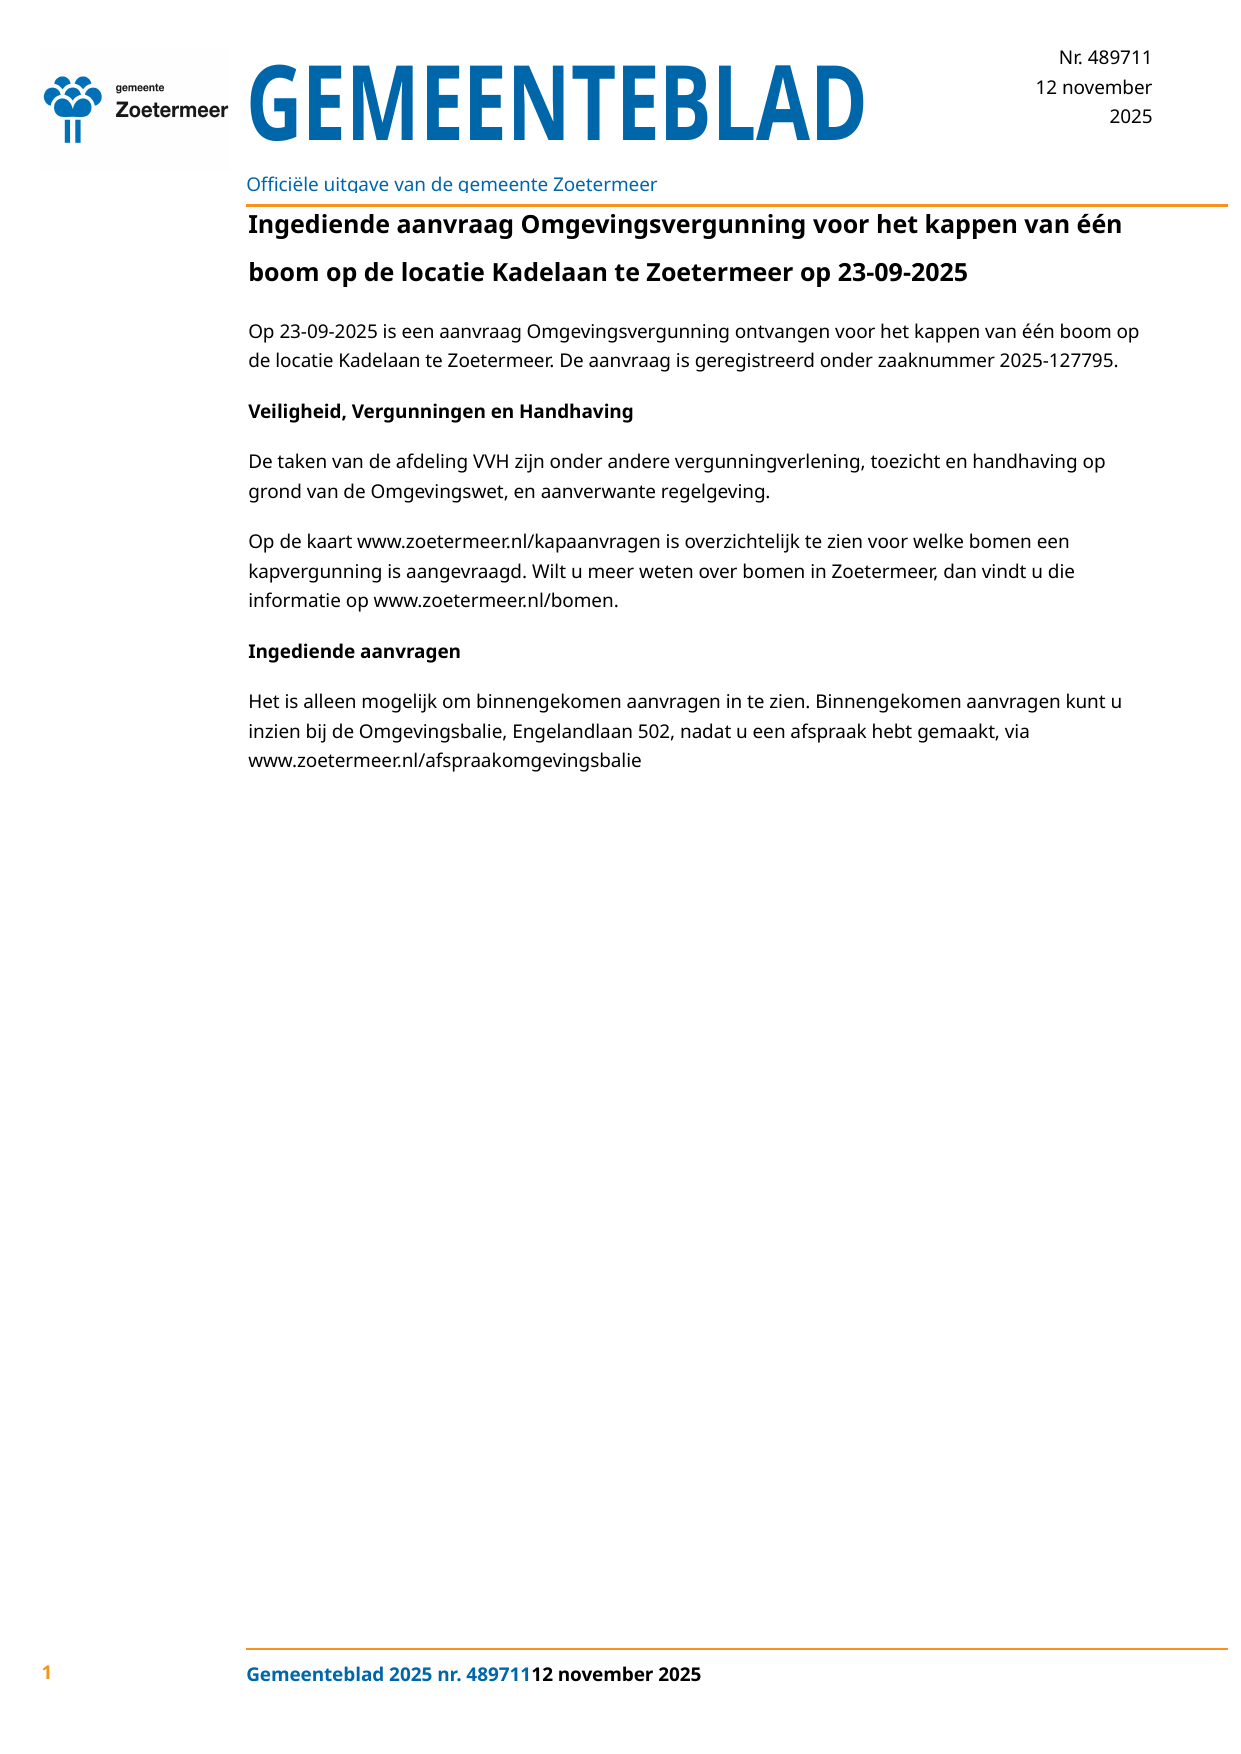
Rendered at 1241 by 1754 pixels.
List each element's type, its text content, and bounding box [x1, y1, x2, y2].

text Op 23-09-2025 is een aanvraag Omgevingsvergunning ontvangen voor het kappen van één boom op de locatie Kadelaan te Zoetermeer. De aanvraag is geregistreerd onder zaaknummer 2025-127795. [248, 318, 1152, 373]
text Ingediende aanvragen [248, 638, 1152, 664]
text Veiligheid, Vergunningen en Handhaving [248, 398, 1152, 424]
text De taken van de afdeling VVH zijn onder andere vergunningverlening, toezicht en handhaving op grond van de Omgevingswet, en aanverwante regelgeving. [248, 448, 1152, 504]
text Op de kaart www.zoetermeer.nl/kapaanvragen is overzichtelijk te zien voor welke bomen een kapvergunning is aangevraagd. Wilt u meer weten over bomen in Zoetermeer, dan vindt u die informatie op www.zoetermeer.nl/bomen. [248, 528, 1152, 613]
picture [41, 47, 231, 172]
text Ingediende aanvraag Omgevingsvergunning voor het kappen van één boom op de locatie Kadelaan te Zoetermeer op 23-09-2025 [248, 207, 1152, 288]
text Het is alleen mogelijk om binnengekomen aanvragen in te zien. Binnengekomen aanvragen kunt u inzien bij de Omgevingsbalie, Engelandlaan 502, nadat u een afspraak hebt gemaakt, via www.zoetermeer.nl/afspraakomgevingsbalie [248, 688, 1152, 773]
